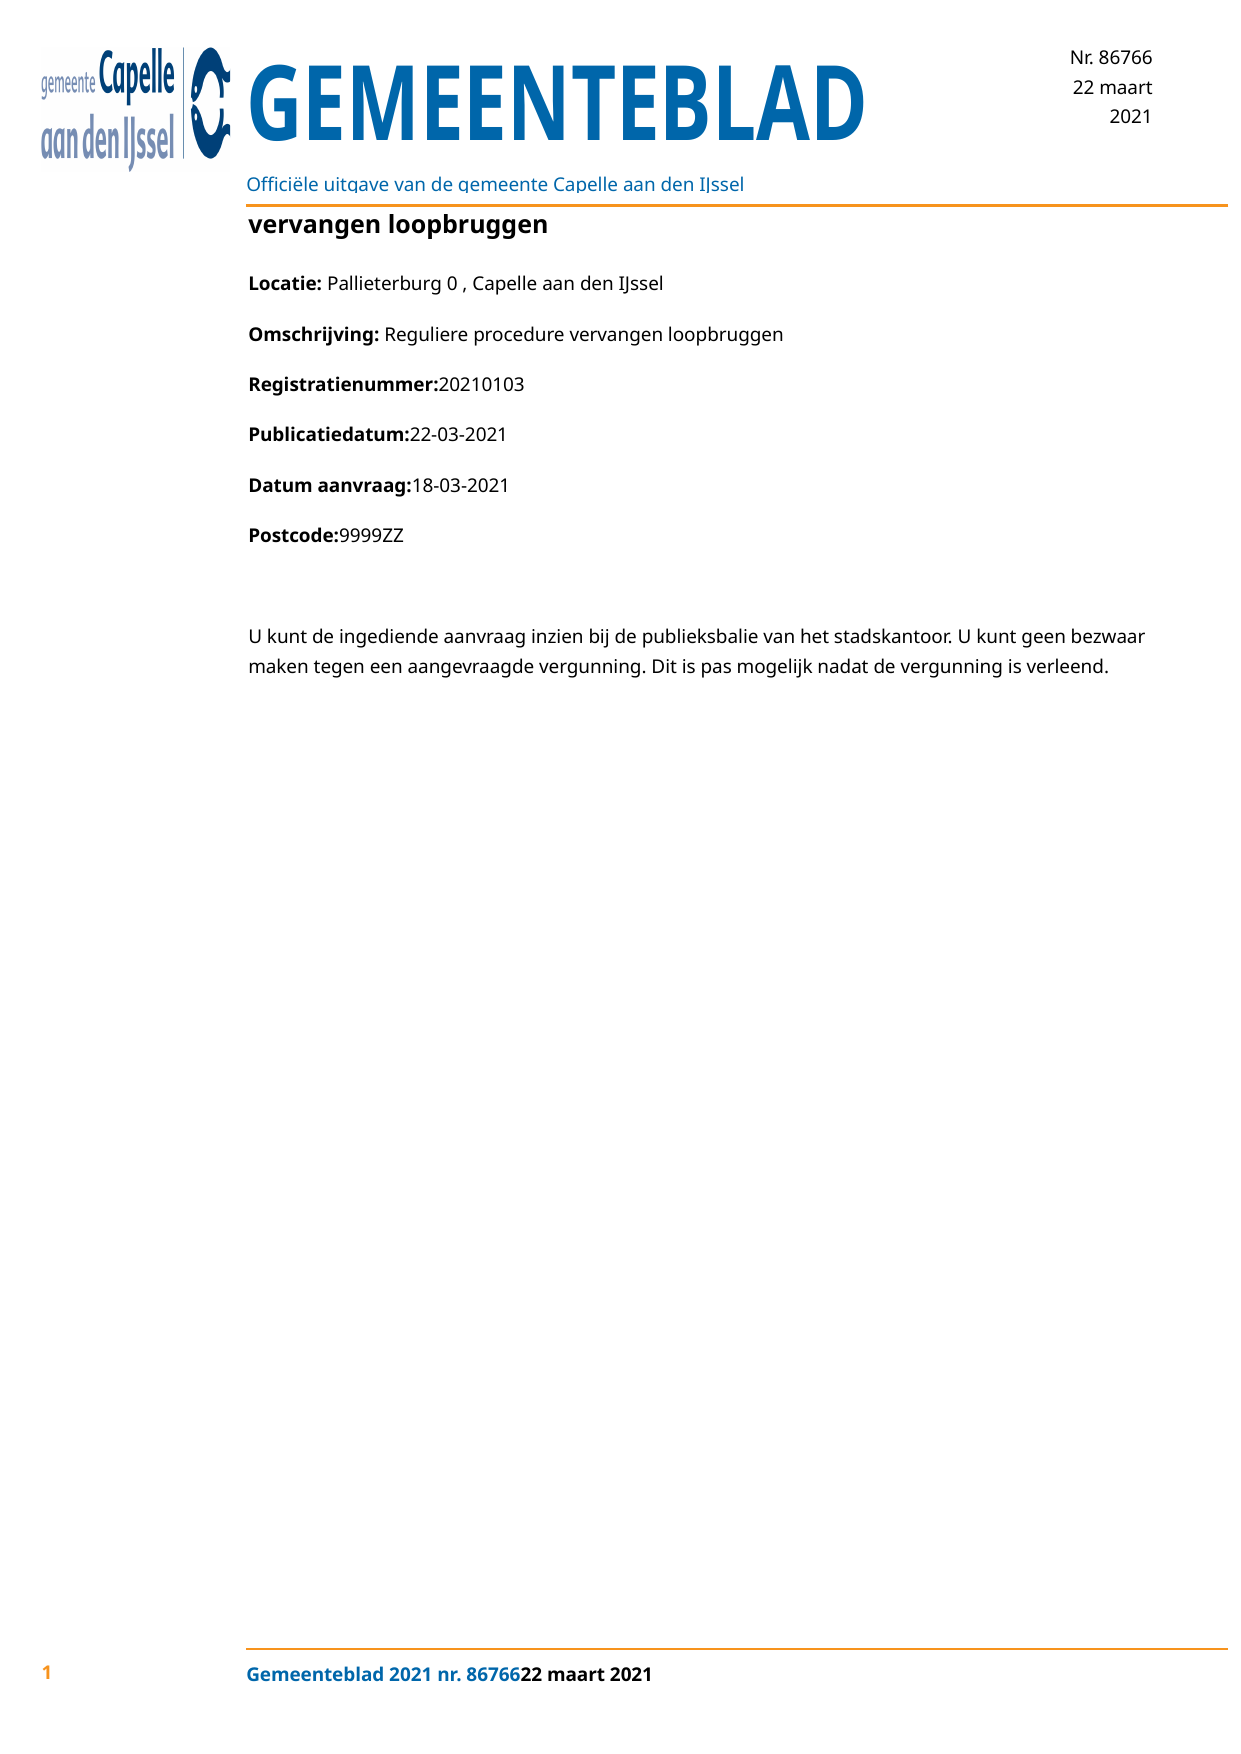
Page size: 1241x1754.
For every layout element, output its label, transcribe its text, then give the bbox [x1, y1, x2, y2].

text Omschrijving: Reguliere procedure vervangen loopbruggen [248, 321, 1152, 346]
text U kunt de ingediende aanvraag inzien bij de publieksbalie van het stadskantoor. U kunt geen bezwaar maken tegen een aangevraagde vergunning. Dit is pas mogelijk nadat de vergunning is verleend. [248, 623, 1152, 678]
text Datum aanvraag:18-03-2021 [248, 472, 1152, 498]
text vervangen loopbruggen [248, 207, 1152, 241]
text Registratienummer:20210103 [248, 371, 1152, 397]
picture [41, 47, 231, 172]
text Postcode:9999ZZ [248, 522, 1152, 548]
text Locatie: Pallieterburg 0 , Capelle aan den IJssel [248, 270, 1152, 296]
text Publicatiedatum:22-03-2021 [248, 422, 1152, 447]
